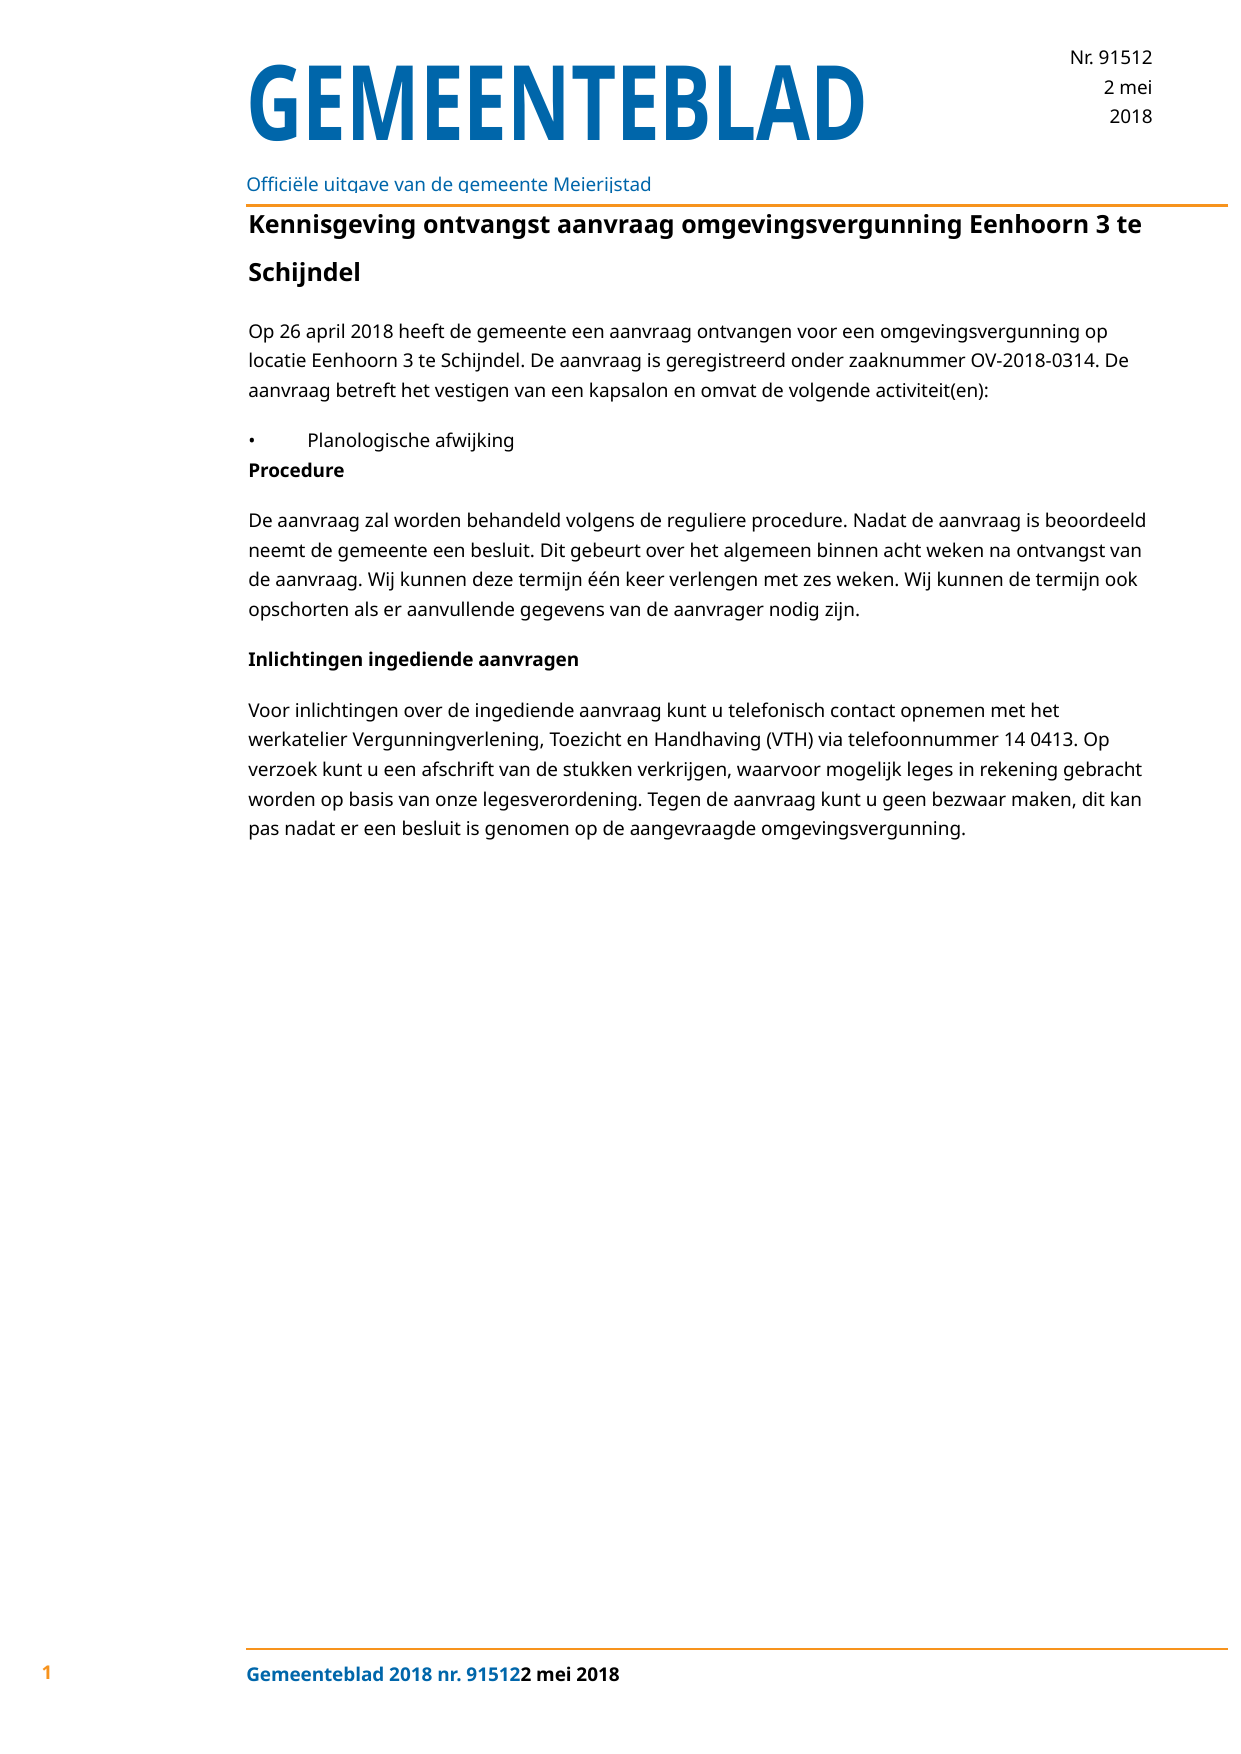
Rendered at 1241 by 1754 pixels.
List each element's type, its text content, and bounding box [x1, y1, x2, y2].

text Inlichtingen ingediende aanvragen [248, 647, 1152, 672]
text Kennisgeving ontvangst aanvraag omgevingsvergunning Eenhoorn 3 te Schijndel [248, 207, 1152, 288]
text De aanvraag zal worden behandeld volgens de reguliere procedure. Nadat de aanvraag is beoordeeld neemt de gemeente een besluit. Dit gebeurt over het algemeen binnen acht weken na ontvangst van de aanvraag. Wij kunnen deze termijn één keer verlengen met zes weken. Wij kunnen de termijn ook opschorten als er aanvullende gegevens van de aanvrager nodig zijn. [248, 507, 1152, 622]
text Op 26 april 2018 heeft de gemeente een aanvraag ontvangen voor een omgevingsvergunning op locatie Eenhoorn 3 te Schijndel. De aanvraag is geregistreerd onder zaaknummer OV-2018-0314. De aanvraag betreft het vestigen van een kapsalon en omvat de volgende activiteit(en): [248, 318, 1152, 403]
list Planologische afwijking [248, 427, 1152, 453]
text Procedure [248, 457, 1152, 483]
text Voor inlichtingen over de ingediende aanvraag kunt u telefonisch contact opnemen met het werkatelier Vergunningverlening, Toezicht en Handhaving (VTH) via telefoonnummer 14 0413. Op verzoek kunt u een afschrift van de stukken verkrijgen, waarvoor mogelijk leges in rekening gebracht worden op basis van onze legesverordening. Tegen de aanvraag kunt u geen bezwaar maken, dit kan pas nadat er een besluit is genomen op de aangevraagde omgevingsvergunning. [248, 697, 1152, 841]
picture [41, 47, 231, 172]
